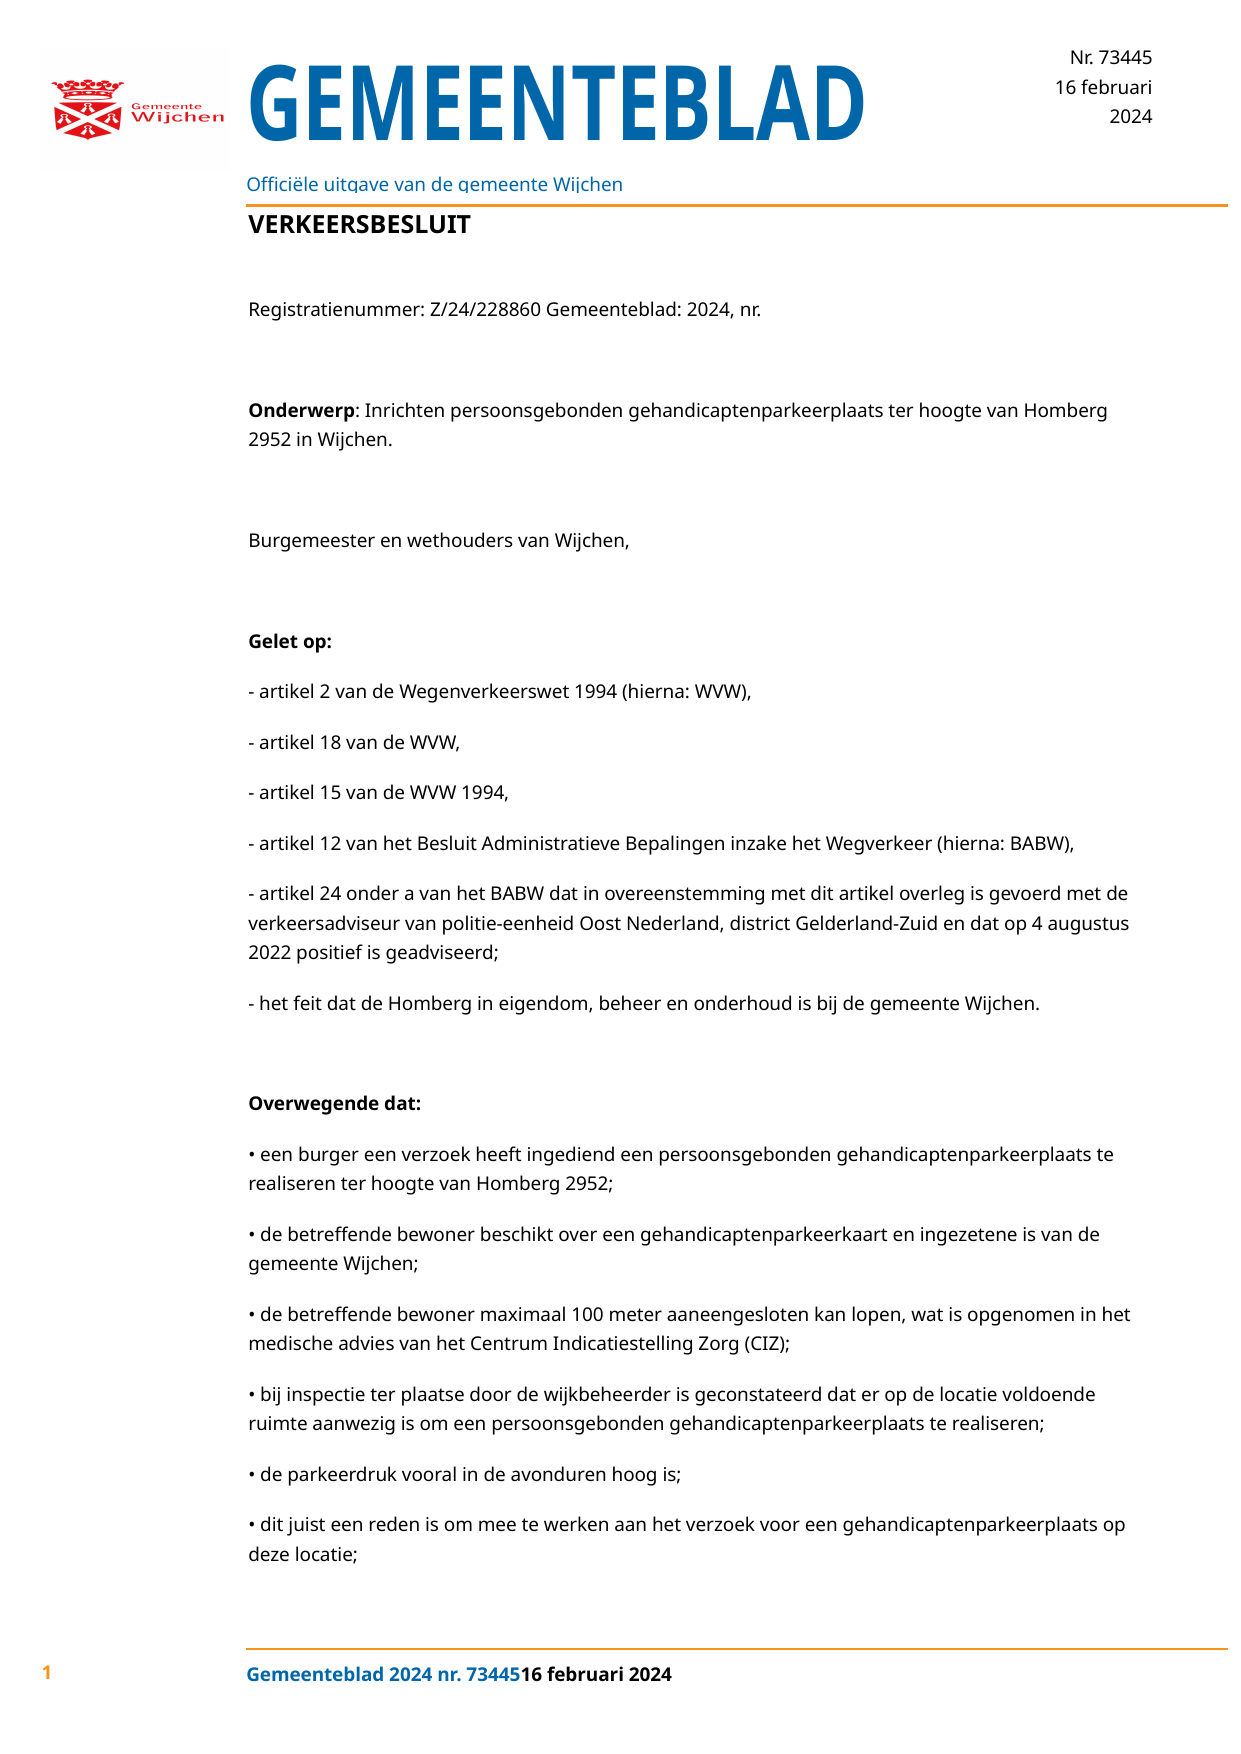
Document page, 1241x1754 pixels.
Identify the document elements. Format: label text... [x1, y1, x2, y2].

text • bij inspectie ter plaatse door de wijkbeheerder is geconstateerd dat er op de locatie voldoende ruimte aanwezig is om een persoonsgebonden gehandicaptenparkeerplaats te realiseren; [248, 1381, 1152, 1436]
text - artikel 12 van het Besluit Administratieve Bepalingen inzake het Wegverkeer (hierna: BABW), [248, 830, 1152, 856]
text Burgemeester en wethouders van Wijchen, [248, 527, 1152, 553]
text • dit juist een reden is om mee te werken aan het verzoek voor een gehandicaptenparkeerplaats op deze locatie; [248, 1511, 1152, 1567]
text - artikel 18 van de WVW, [248, 729, 1152, 755]
text - artikel 15 van de WVW 1994, [248, 779, 1152, 805]
picture [41, 47, 231, 172]
text - artikel 24 onder a van het BABW dat in overeenstemming met dit artikel overleg is gevoerd met de verkeersadviseur van politie-eenheid Oost Nederland, district Gelderland-Zuid en dat op 4 augustus 2022 positief is geadviseerd; [248, 880, 1152, 965]
text • de betreffende bewoner beschikt over een gehandicaptenparkeerkaart en ingezetene is van de gemeente Wijchen; [248, 1221, 1152, 1276]
text • een burger een verzoek heeft ingediend een persoonsgebonden gehandicaptenparkeerplaats te realiseren ter hoogte van Homberg 2952; [248, 1141, 1152, 1196]
text - artikel 2 van de Wegenverkeerswet 1994 (hierna: WVW), [248, 678, 1152, 704]
text Registratienummer: Z/24/228860 Gemeenteblad: 2024, nr. [248, 296, 1152, 322]
text Onderwerp: Inrichten persoonsgebonden gehandicaptenparkeerplaats ter hoogte van Homberg 2952 in Wijchen. [248, 397, 1152, 452]
text - het feit dat de Homberg in eigendom, beheer en onderhoud is bij de gemeente Wijchen. [248, 990, 1152, 1016]
text VERKEERSBESLUIT [248, 207, 1152, 241]
text Gelet op: [248, 628, 1152, 654]
text • de parkeerdruk vooral in de avonduren hoog is; [248, 1461, 1152, 1487]
text • de betreffende bewoner maximaal 100 meter aaneengesloten kan lopen, wat is opgenomen in het medische advies van het Centrum Indicatiestelling Zorg (CIZ); [248, 1301, 1152, 1356]
text Overwegende dat: [248, 1091, 1152, 1116]
